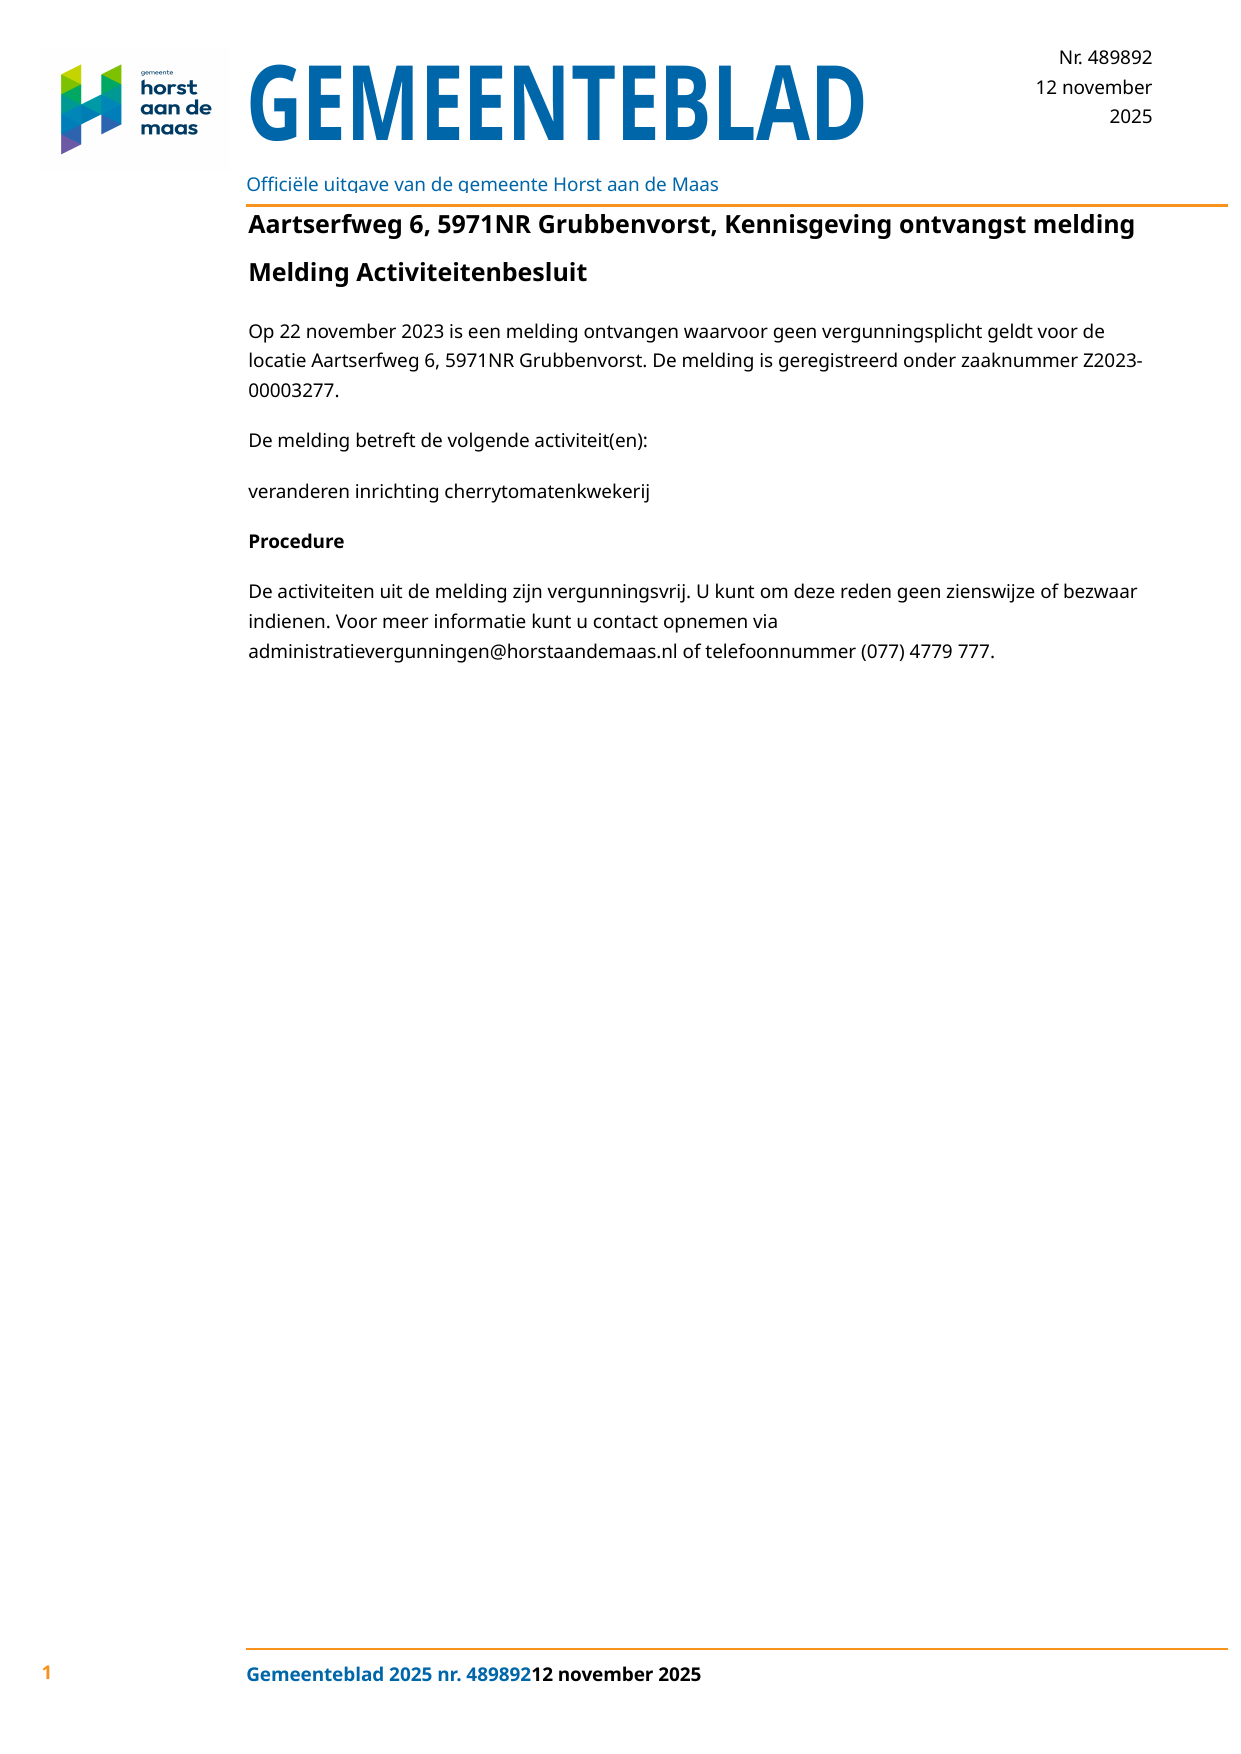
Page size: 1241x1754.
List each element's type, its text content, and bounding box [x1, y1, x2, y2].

text veranderen inrichting cherrytomatenkwekerij [248, 478, 1152, 504]
picture [41, 47, 231, 172]
text De melding betreft de volgende activiteit(en): [248, 427, 1152, 453]
text Procedure [248, 528, 1152, 554]
text De activiteiten uit de melding zijn vergunningsvrij. U kunt om deze reden geen zienswijze of bezwaar indienen. Voor meer informatie kunt u contact opnemen via administratievergunningen@horstaandemaas.nl of telefoonnummer (077) 4779 777. [248, 579, 1152, 664]
text Op 22 november 2023 is een melding ontvangen waarvoor geen vergunningsplicht geldt voor de locatie Aartserfweg 6, 5971NR Grubbenvorst. De melding is geregistreerd onder zaaknummer Z2023-00003277. [248, 318, 1152, 403]
text Aartserfweg 6, 5971NR Grubbenvorst, Kennisgeving ontvangst melding Melding Activiteitenbesluit [248, 207, 1152, 288]
